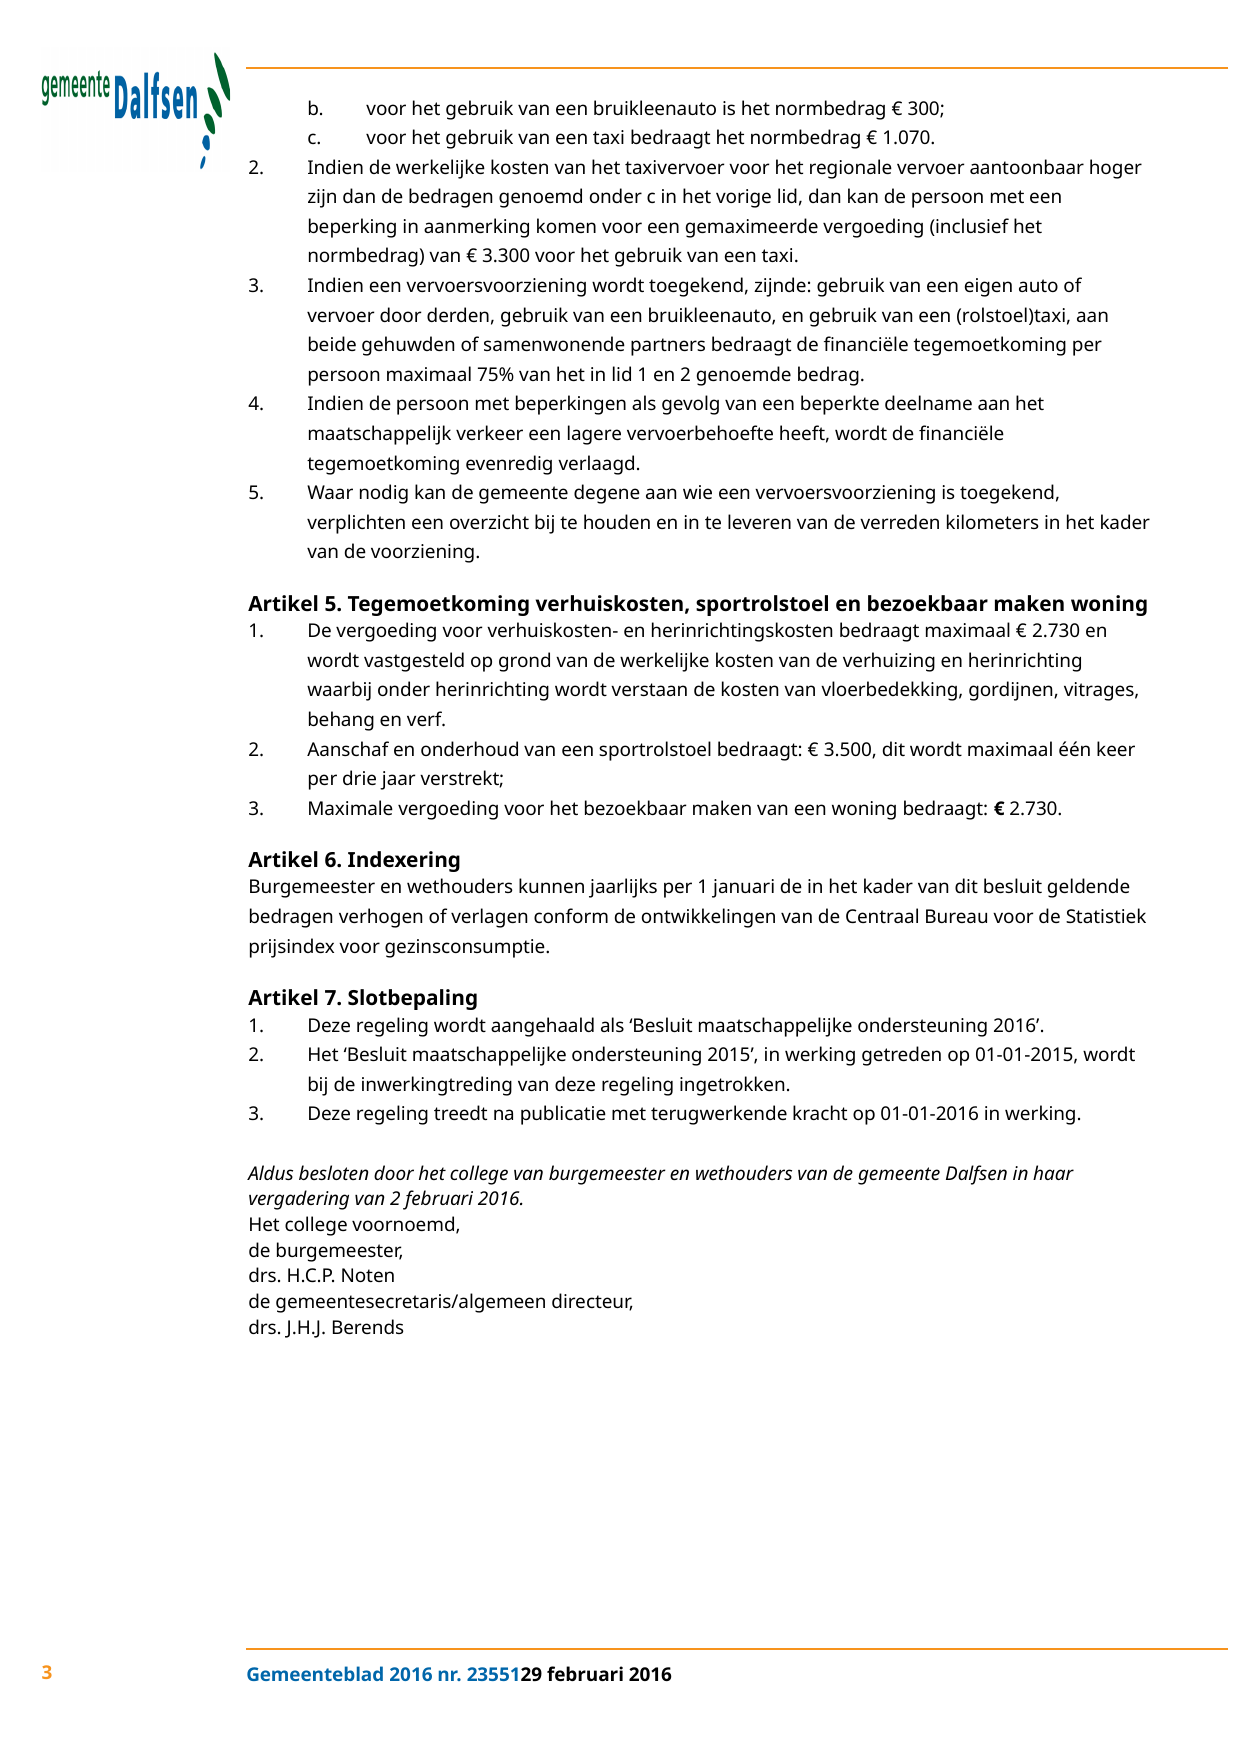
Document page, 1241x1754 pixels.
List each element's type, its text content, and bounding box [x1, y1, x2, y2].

list Indien de werkelijke kosten van het taxivervoer voor het regionale vervoer aantoonbaar hoger zijn dan de bedragen genoemd onder c in het vorige lid, dan kan de persoon met een beperking in aanmerking komen voor een gemaximeerde vergoeding (inclusief het normbedrag) van € 3.300 voor het gebruik van een taxi. [248, 154, 1152, 268]
picture [41, 47, 231, 172]
text drs. J.H.J. Berends [248, 1314, 1152, 1340]
text drs. H.C.P. Noten [248, 1263, 1152, 1288]
text Het college voornoemd, [248, 1211, 1152, 1237]
list Aanschaf en onderhoud van een sportrolstoel bedraagt: € 3.500, dit wordt maximaal één keer per drie jaar verstrekt; [248, 736, 1152, 791]
list Waar nodig kan de gemeente degene aan wie een vervoersvoorziening is toegekend, verplichten een overzicht bij te houden en in te leveren van de verreden kilometers in het kader van de voorziening. [248, 479, 1152, 564]
text Artikel 7. Slotbepaling [248, 983, 1152, 1012]
text Aldus besloten door het college van burgemeester en wethouders van de gemeente Dalfsen in haar vergadering van 2 februari 2016. [248, 1160, 1152, 1211]
list Indien de persoon met beperkingen als gevolg van een beperkte deelname aan het maatschappelijk verkeer een lagere vervoerbehoefte heeft, wordt de financiële tegemoetkoming evenredig verlaagd. [248, 391, 1152, 476]
text de gemeentesecretaris/algemeen directeur, [248, 1288, 1152, 1314]
list voor het gebruik van een bruikleenauto is het normbedrag € 300; [307, 95, 1152, 121]
list Maximale vergoeding voor het bezoekbaar maken van een woning bedraagt: € 2.730. [248, 795, 1152, 821]
list Deze regeling treedt na publicatie met terugwerkende kracht op 01-01-2016 in werking. [248, 1101, 1152, 1126]
list voor het gebruik van een taxi bedraagt het normbedrag € 1.070. [307, 124, 1152, 150]
list Indien een vervoersvoorziening wordt toegekend, zijnde: gebruik van een eigen auto of vervoer door derden, gebruik van een bruikleenauto, en gebruik van een (rolstoel)taxi, aan beide gehuwden of samenwonende partners bedraagt de financiële tegemoetkoming per persoon maximaal 75% van het in lid 1 en 2 genoemde bedrag. [248, 272, 1152, 387]
text Artikel 6. Indexering [248, 845, 1152, 874]
text Artikel 5. Tegemoetkoming verhuiskosten, sportrolstoel en bezoekbaar maken woning [248, 589, 1152, 617]
text de burgemeester, [248, 1237, 1152, 1263]
text Burgemeester en wethouders kunnen jaarlijks per 1 januari de in het kader van dit besluit geldende bedragen verhogen of verlagen conform de ontwikkelingen van de Centraal Bureau voor de Statistiek prijsindex voor gezinsconsumptie. [248, 874, 1152, 959]
list De vergoeding voor verhuiskosten- en herinrichtingskosten bedraagt maximaal € 2.730 en wordt vastgesteld op grond van de werkelijke kosten van de verhuizing en herinrichting waarbij onder herinrichting wordt verstaan de kosten van vloerbedekking, gordijnen, vitrages, behang en verf. [248, 617, 1152, 732]
list Het ‘Besluit maatschappelijke ondersteuning 2015’, in werking getreden op 01-01-2015, wordt bij de inwerkingtreding van deze regeling ingetrokken. [248, 1041, 1152, 1097]
list Deze regeling wordt aangehaald als ‘Besluit maatschappelijke ondersteuning 2016’. [248, 1012, 1152, 1037]
